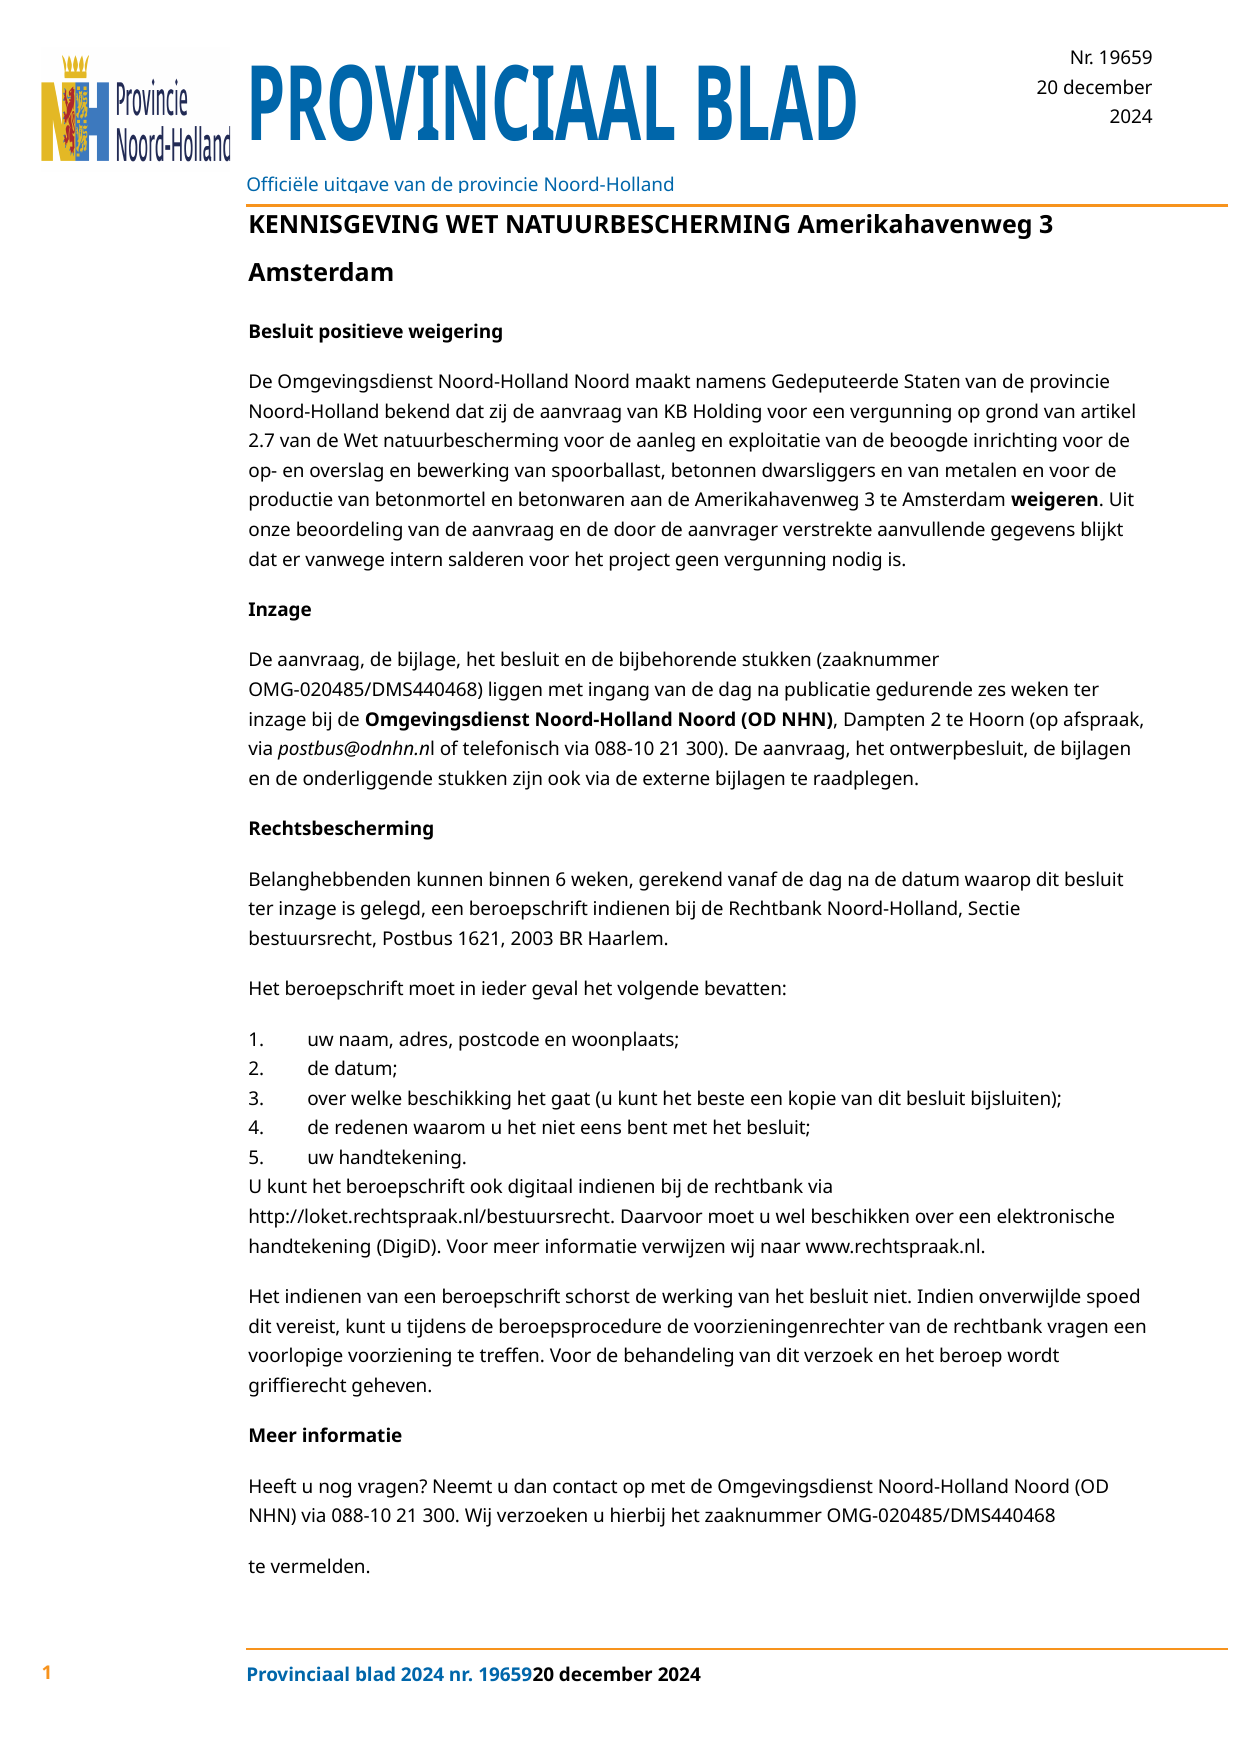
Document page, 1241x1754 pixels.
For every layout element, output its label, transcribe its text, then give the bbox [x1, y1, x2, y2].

list de redenen waarom u het niet eens bent met het besluit; [248, 1114, 1152, 1140]
list uw handtekening. [248, 1144, 1152, 1170]
text Meer informatie [248, 1422, 1152, 1448]
list de datum; [248, 1055, 1152, 1081]
text Besluit positieve weigering [248, 318, 1152, 344]
list uw naam, adres, postcode en woonplaats; [248, 1026, 1152, 1052]
text U kunt het beroepschrift ook digitaal indienen bij de rechtbank via http://loket.rechtspraak.nl/bestuursrecht. Daarvoor moet u wel beschikken over een elektronische handtekening (DigiD). Voor meer informatie verwijzen wij naar www.rechtspraak.nl. [248, 1174, 1152, 1259]
text Heeft u nog vragen? Neemt u dan contact op met de Omgevingsdienst Noord-Holland Noord (OD NHN) via 088-10 21 300. Wij verzoeken u hierbij het zaaknummer OMG-020485/DMS440468 [248, 1473, 1152, 1528]
text Het beroepschrift moet in ieder geval het volgende bevatten: [248, 975, 1152, 1001]
text De Omgevingsdienst Noord-Holland Noord maakt namens Gedeputeerde Staten van de provincie Noord-Holland bekend dat zij de aanvraag van KB Holding voor een vergunning op grond van artikel 2.7 van de Wet natuurbescherming voor de aanleg en exploitatie van de beoogde inrichting voor de op- en overslag en bewerking van spoorballast, betonnen dwarsliggers en van metalen en voor de productie van betonmortel en betonwaren aan de Amerikahavenweg 3 te Amsterdam weigeren. Uit onze beoordeling van de aanvraag en de door de aanvrager verstrekte aanvullende gegevens blijkt dat er vanwege intern salderen voor het project geen vergunning nodig is. [248, 368, 1152, 572]
text De aanvraag, de bijlage, het besluit en de bijbehorende stukken (zaaknummer OMG-020485/DMS440468) liggen met ingang van de dag na publicatie gedurende zes weken ter inzage bij de Omgevingsdienst Noord-Holland Noord (OD NHN), Dampten 2 te Hoorn (op afspraak, via postbus@odnhn.nl of telefonisch via 088-10 21 300). De aanvraag, het ontwerpbesluit, de bijlagen en de onderliggende stukken zijn ook via de externe bijlagen te raadplegen. [248, 647, 1152, 791]
text Het indienen van een beroepschrift schorst de werking van het besluit niet. Indien onverwijlde spoed dit vereist, kunt u tijdens de beroepsprocedure de voorzieningenrechter van de rechtbank vragen een voorlopige voorziening te treffen. Voor de behandeling van dit verzoek en het beroep wordt griffierecht geheven. [248, 1283, 1152, 1398]
text te vermelden. [248, 1553, 1152, 1579]
list over welke beschikking het gaat (u kunt het beste een kopie van dit besluit bijsluiten); [248, 1085, 1152, 1111]
text Rechtsbescherming [248, 815, 1152, 841]
text Inzage [248, 596, 1152, 622]
text KENNISGEVING WET NATUURBESCHERMING Amerikahavenweg 3 Amsterdam [248, 207, 1152, 288]
picture [41, 47, 231, 172]
text Belanghebbenden kunnen binnen 6 weken, gerekend vanaf de dag na de datum waarop dit besluit ter inzage is gelegd, een beroepschrift indienen bij de Rechtbank Noord-Holland, Sectie bestuursrecht, Postbus 1621, 2003 BR Haarlem. [248, 866, 1152, 951]
